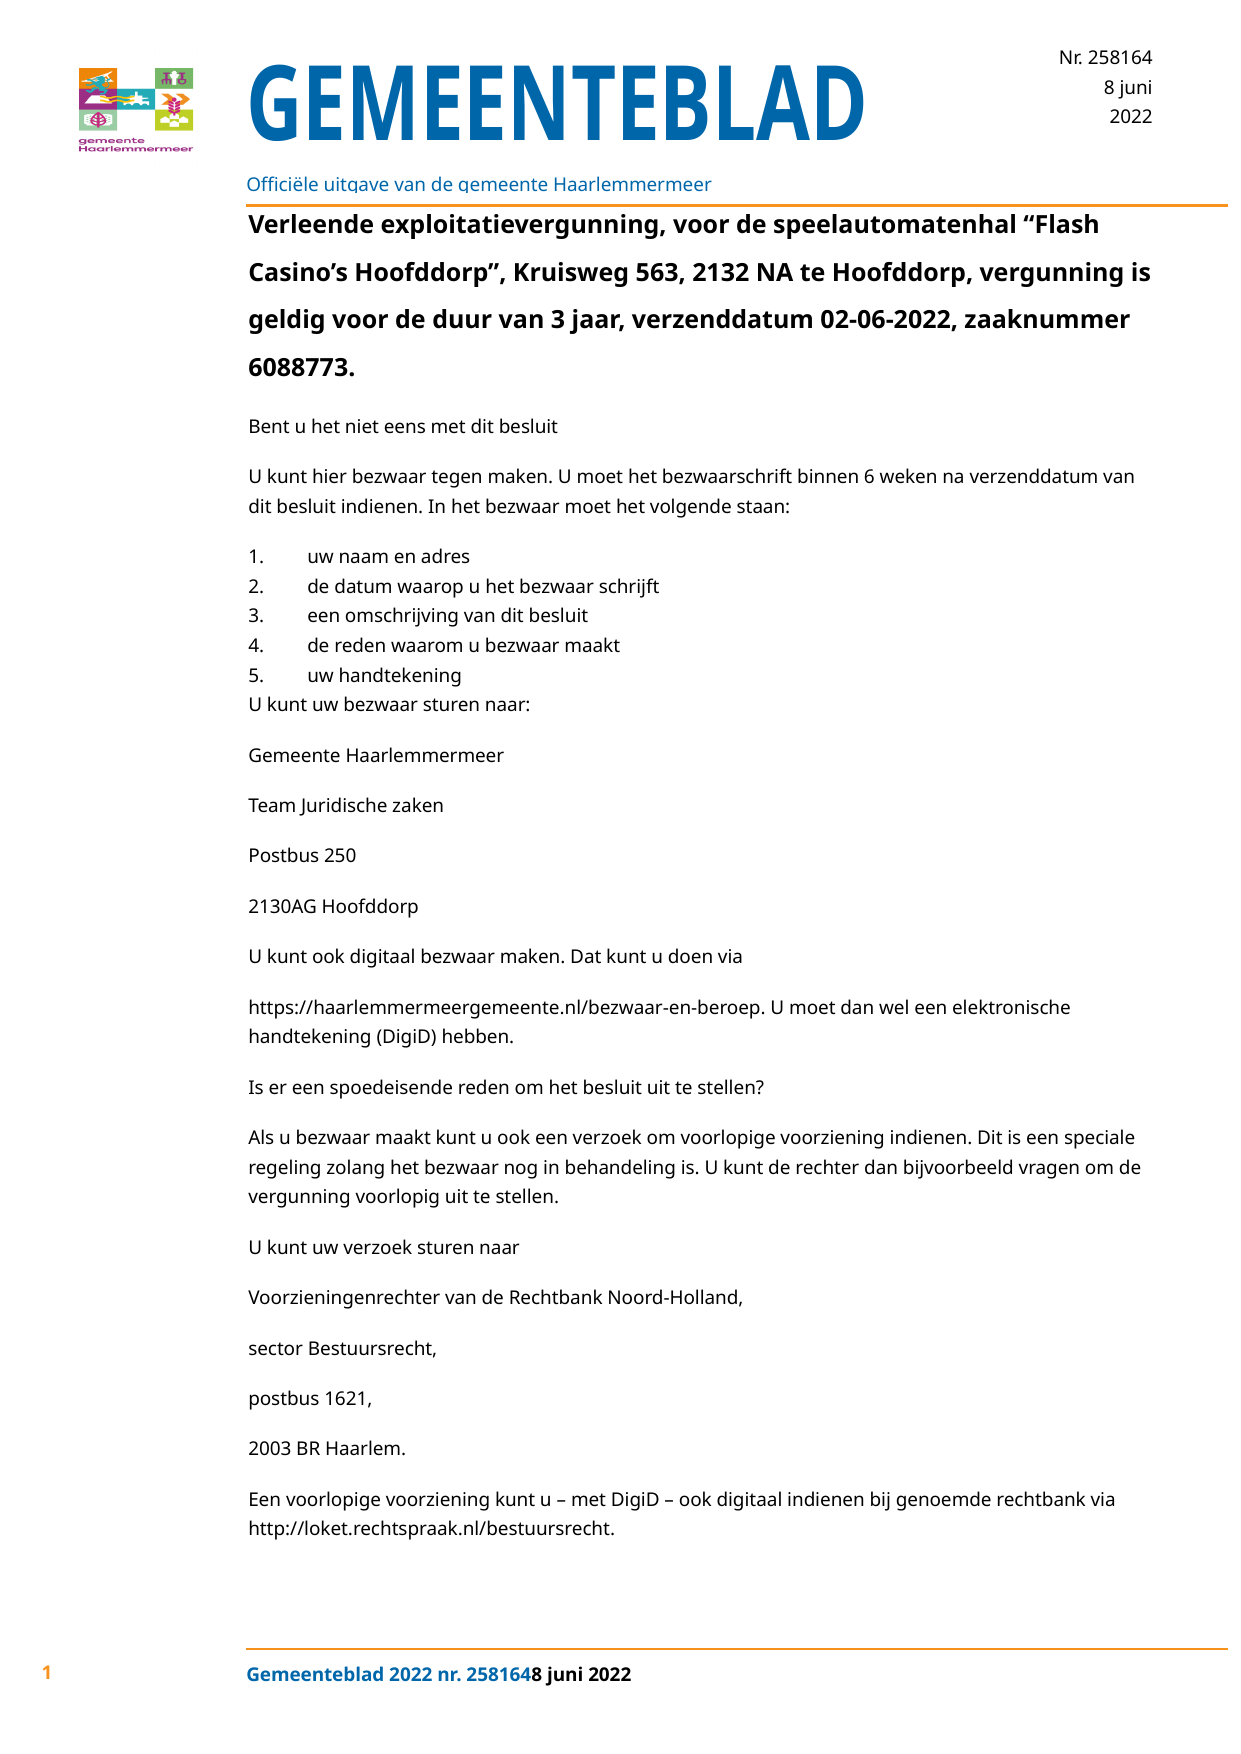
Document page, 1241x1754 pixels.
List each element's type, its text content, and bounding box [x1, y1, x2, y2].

text Bent u het niet eens met dit besluit [248, 413, 1152, 439]
text U kunt hier bezwaar tegen maken. U moet het bezwaarschrift binnen 6 weken na verzenddatum van dit besluit indienen. In het bezwaar moet het volgende staan: [248, 463, 1152, 519]
text postbus 1621, [248, 1385, 1152, 1411]
text U kunt uw verzoek sturen naar [248, 1234, 1152, 1260]
text Verleende exploitatievergunning, voor de speelautomatenhal “Flash Casino’s Hoofddorp”, Kruisweg 563, 2132 NA te Hoofddorp, vergunning is geldig voor de duur van 3 jaar, verzenddatum 02-06-2022, zaaknummer 6088773. [248, 207, 1152, 384]
text Gemeente Haarlemmermeer [248, 742, 1152, 768]
text Een voorlopige voorziening kunt u – met DigiD – ook digitaal indienen bij genoemde rechtbank via http://loket.rechtspraak.nl/bestuursrecht. [248, 1486, 1152, 1541]
list de datum waarop u het bezwaar schrijft [248, 573, 1152, 599]
text U kunt ook digitaal bezwaar maken. Dat kunt u doen via [248, 943, 1152, 969]
text Als u bezwaar maakt kunt u ook een verzoek om voorlopige voorziening indienen. Dit is een speciale regeling zolang het bezwaar nog in behandeling is. U kunt de rechter dan bijvoorbeeld vragen om de vergunning voorlopig uit te stellen. [248, 1124, 1152, 1209]
list uw handtekening [248, 662, 1152, 688]
text Is er een spoedeisende reden om het besluit uit te stellen? [248, 1074, 1152, 1100]
text U kunt uw bezwaar sturen naar: [248, 691, 1152, 717]
text Postbus 250 [248, 843, 1152, 868]
list een omschrijving van dit besluit [248, 603, 1152, 628]
list de reden waarom u bezwaar maakt [248, 632, 1152, 658]
list uw naam en adres [248, 543, 1152, 569]
picture [41, 47, 231, 172]
text sector Bestuursrecht, [248, 1335, 1152, 1361]
text Voorzieningenrechter van de Rechtbank Noord-Holland, [248, 1284, 1152, 1310]
text https://haarlemmermeergemeente.nl/bezwaar-en-beroep. U moet dan wel een elektronische handtekening (DigiD) hebben. [248, 994, 1152, 1049]
text 2003 BR Haarlem. [248, 1436, 1152, 1461]
text Team Juridische zaken [248, 792, 1152, 818]
text 2130AG Hoofddorp [248, 893, 1152, 919]
